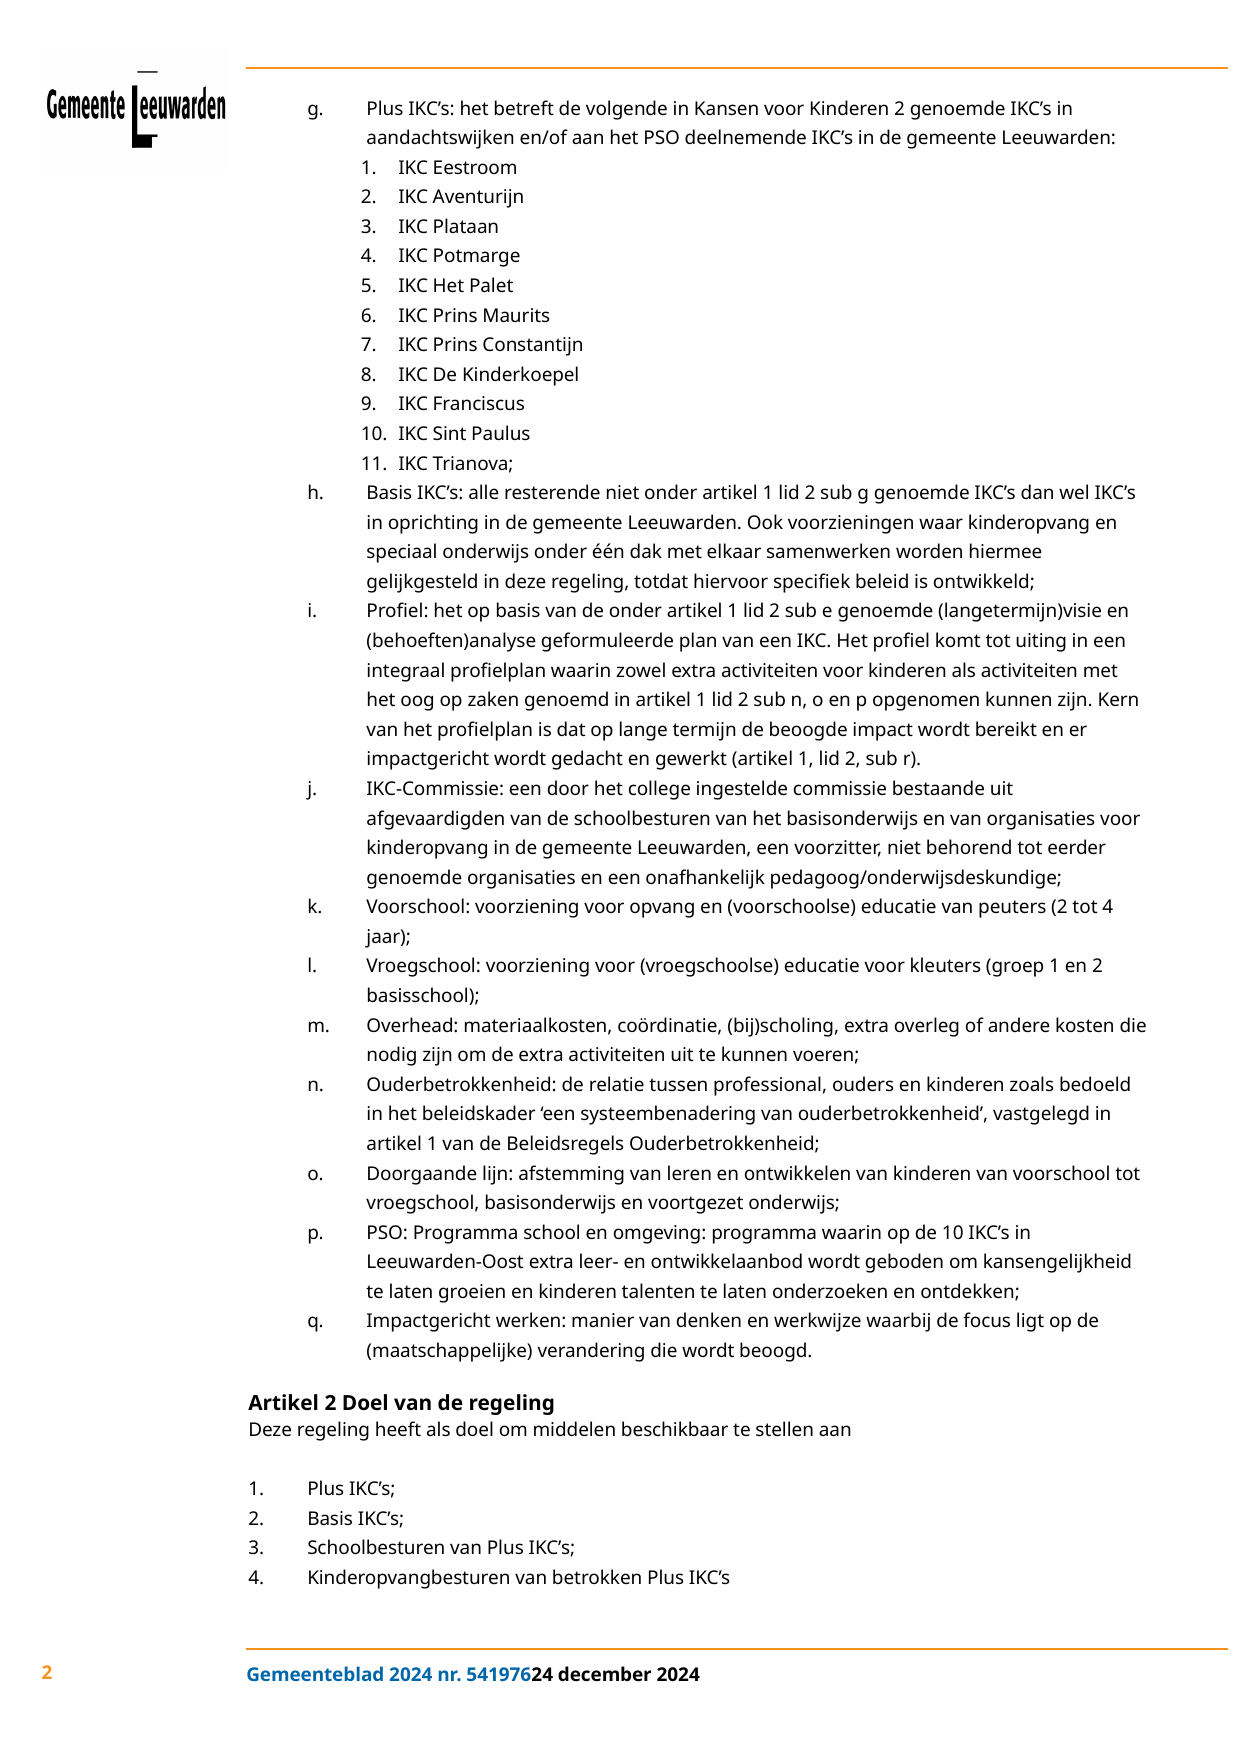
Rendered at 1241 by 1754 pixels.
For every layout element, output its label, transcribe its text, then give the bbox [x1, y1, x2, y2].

list Plus IKC’s: het betreft de volgende in Kansen voor Kinderen 2 genoemde IKC’s in aandachtswijken en/of aan het PSO deelnemende IKC’s in de gemeente Leeuwarden: [307, 95, 1152, 150]
list Profiel: het op basis van de onder artikel 1 lid 2 sub e genoemde (langetermijn)visie en (behoeften)analyse geformuleerde plan van een IKC. Het profiel komt tot uiting in een integraal profielplan waarin zowel extra activiteiten voor kinderen als activiteiten met het oog op zaken genoemd in artikel 1 lid 2 sub n, o en p opgenomen kunnen zijn. Kern van het profielplan is dat op lange termijn de beoogde impact wordt bereikt en er impactgericht wordt gedacht en gewerkt (artikel 1, lid 2, sub r). [307, 598, 1152, 771]
list IKC De Kinderkoepel [361, 361, 1152, 387]
picture [41, 47, 231, 172]
list IKC Prins Maurits [361, 302, 1152, 328]
list Doorgaande lijn: afstemming van leren en ontwikkelen van kinderen van voorschool tot vroegschool, basisonderwijs en voortgezet onderwijs; [307, 1160, 1152, 1215]
list Basis IKC’s: alle resterende niet onder artikel 1 lid 2 sub g genoemde IKC’s dan wel IKC’s in oprichting in de gemeente Leeuwarden. Ook voorzieningen waar kinderopvang en speciaal onderwijs onder één dak met elkaar samenwerken worden hiermee gelijkgesteld in deze regeling, totdat hiervoor specifiek beleid is ontwikkeld; [307, 479, 1152, 594]
text Artikel 2 Doel van de regeling [248, 1388, 1152, 1416]
list IKC Het Palet [361, 272, 1152, 298]
list IKC Eestroom [361, 154, 1152, 180]
list IKC Prins Constantijn [361, 331, 1152, 357]
list PSO: Programma school en omgeving: programma waarin op de 10 IKC’s in Leeuwarden-Oost extra leer- en ontwikkelaanbod wordt geboden om kansengelijkheid te laten groeien en kinderen talenten te laten onderzoeken en ontdekken; [307, 1219, 1152, 1304]
list Ouderbetrokkenheid: de relatie tussen professional, ouders en kinderen zoals bedoeld in het beleidskader ‘een systeembenadering van ouderbetrokkenheid’, vastgelegd in artikel 1 van de Beleidsregels Ouderbetrokkenheid; [307, 1071, 1152, 1156]
list IKC Trianova; [361, 450, 1152, 476]
text Deze regeling heeft als doel om middelen beschikbaar te stellen aan [248, 1416, 1152, 1442]
list Schoolbesturen van Plus IKC’s; [248, 1534, 1152, 1560]
list IKC Sint Paulus [361, 420, 1152, 446]
list Voorschool: voorziening voor opvang en (voorschoolse) educatie van peuters (2 tot 4 jaar); [307, 893, 1152, 949]
list Overhead: materiaalkosten, coördinatie, (bij)scholing, extra overleg of andere kosten die nodig zijn om de extra activiteiten uit te kunnen voeren; [307, 1012, 1152, 1067]
list Impactgericht werken: manier van denken en werkwijze waarbij de focus ligt op de (maatschappelijke) verandering die wordt beoogd. [307, 1308, 1152, 1363]
list IKC Aventurijn [361, 183, 1152, 209]
list Kinderopvangbesturen van betrokken Plus IKC’s [248, 1564, 1152, 1590]
list Vroegschool: voorziening voor (vroegschoolse) educatie voor kleuters (groep 1 en 2 basisschool); [307, 953, 1152, 1008]
list Plus IKC’s; [248, 1475, 1152, 1501]
list IKC-Commissie: een door het college ingestelde commissie bestaande uit afgevaardigden van de schoolbesturen van het basisonderwijs en van organisaties voor kinderopvang in de gemeente Leeuwarden, een voorzitter, niet behorend tot eerder genoemde organisaties en een onafhankelijk pedagoog/onderwijsdeskundige; [307, 775, 1152, 890]
list IKC Potmarge [361, 243, 1152, 268]
list IKC Franciscus [361, 391, 1152, 416]
list Basis IKC’s; [248, 1505, 1152, 1531]
list IKC Plataan [361, 213, 1152, 239]
